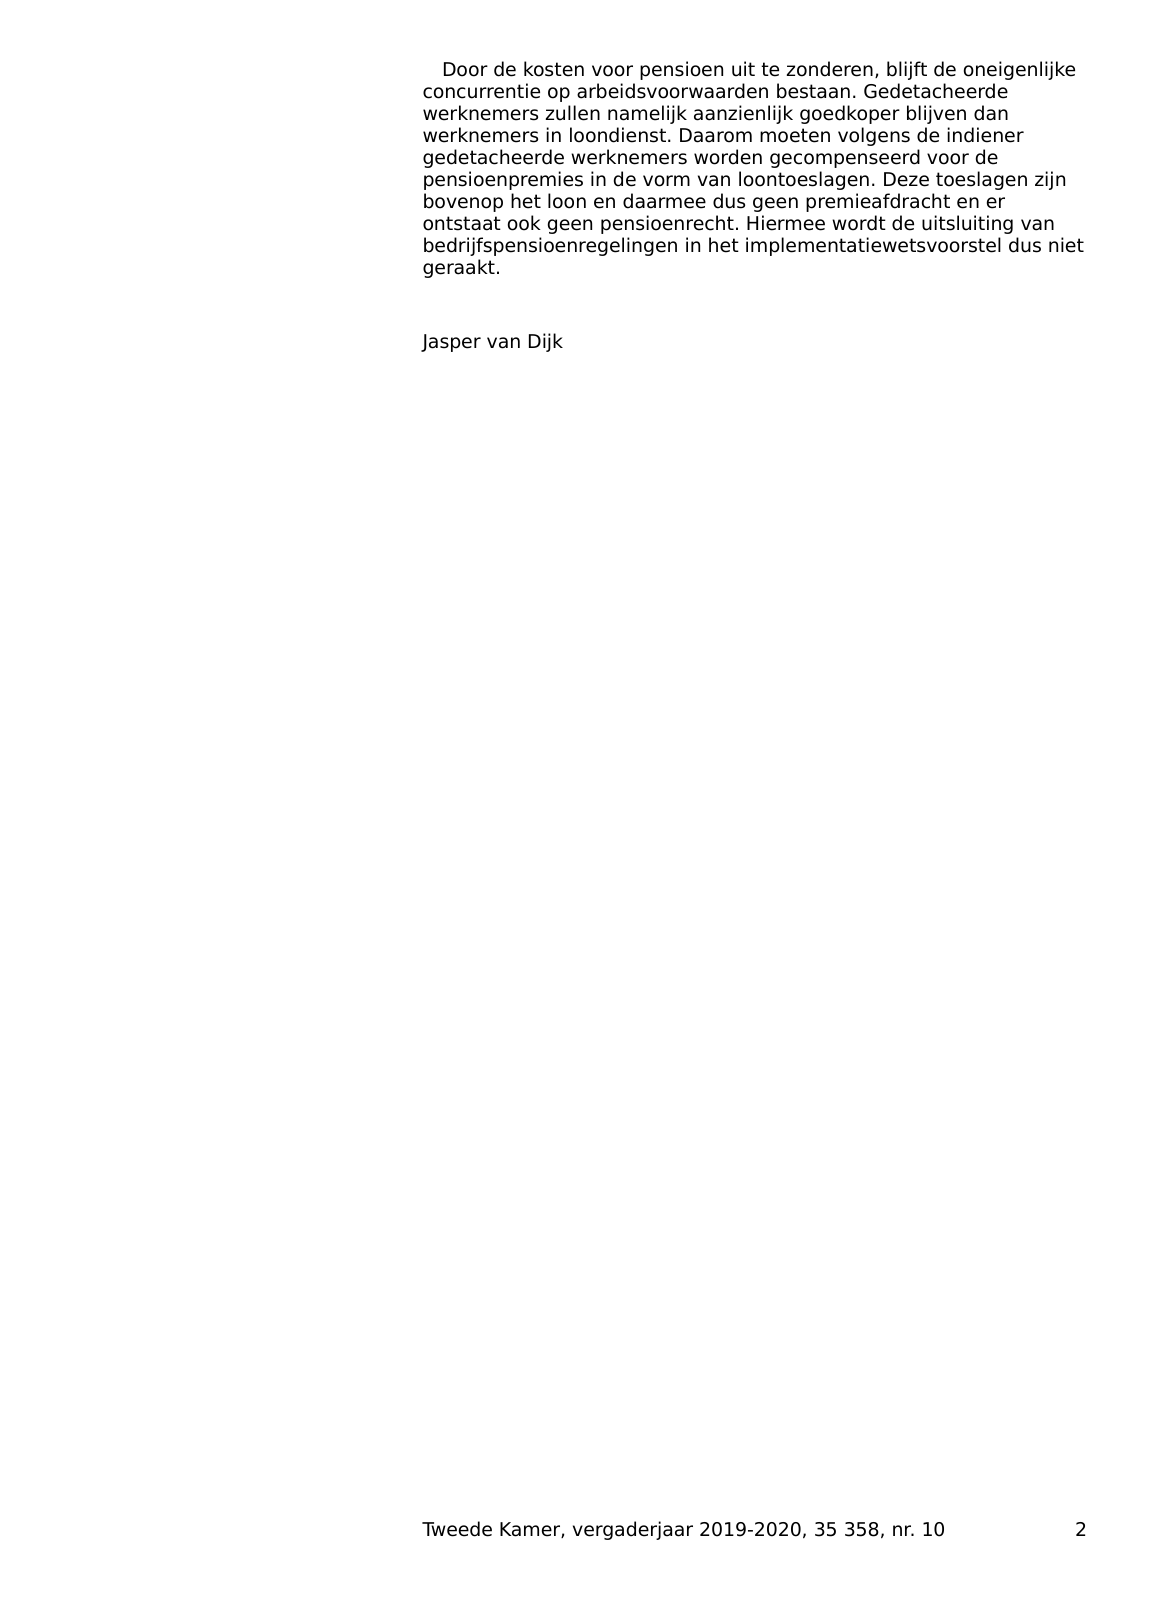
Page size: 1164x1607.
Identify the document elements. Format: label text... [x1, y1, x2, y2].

text Jasper van Dijk [422, 309, 1087, 353]
text Door de kosten voor pensioen uit te zonderen, blijft de oneigenlijke concurrentie op arbeidsvoorwaarden bestaan. Gedetacheerde werknemers zullen namelijk aanzienlijk goedkoper blijven dan werknemers in loondienst. Daarom moeten volgens de indiener gedetacheerde werknemers worden gecompenseerd voor de pensioenpremies in de vorm van loontoeslagen. Deze toeslagen zijn bovenop het loon en daarmee dus geen premieafdracht en er ontstaat ook geen pensioenrecht. Hiermee wordt de uitsluiting van bedrijfspensioenregelingen in het implementatiewetsvoorstel dus niet geraakt. [422, 59, 1087, 279]
